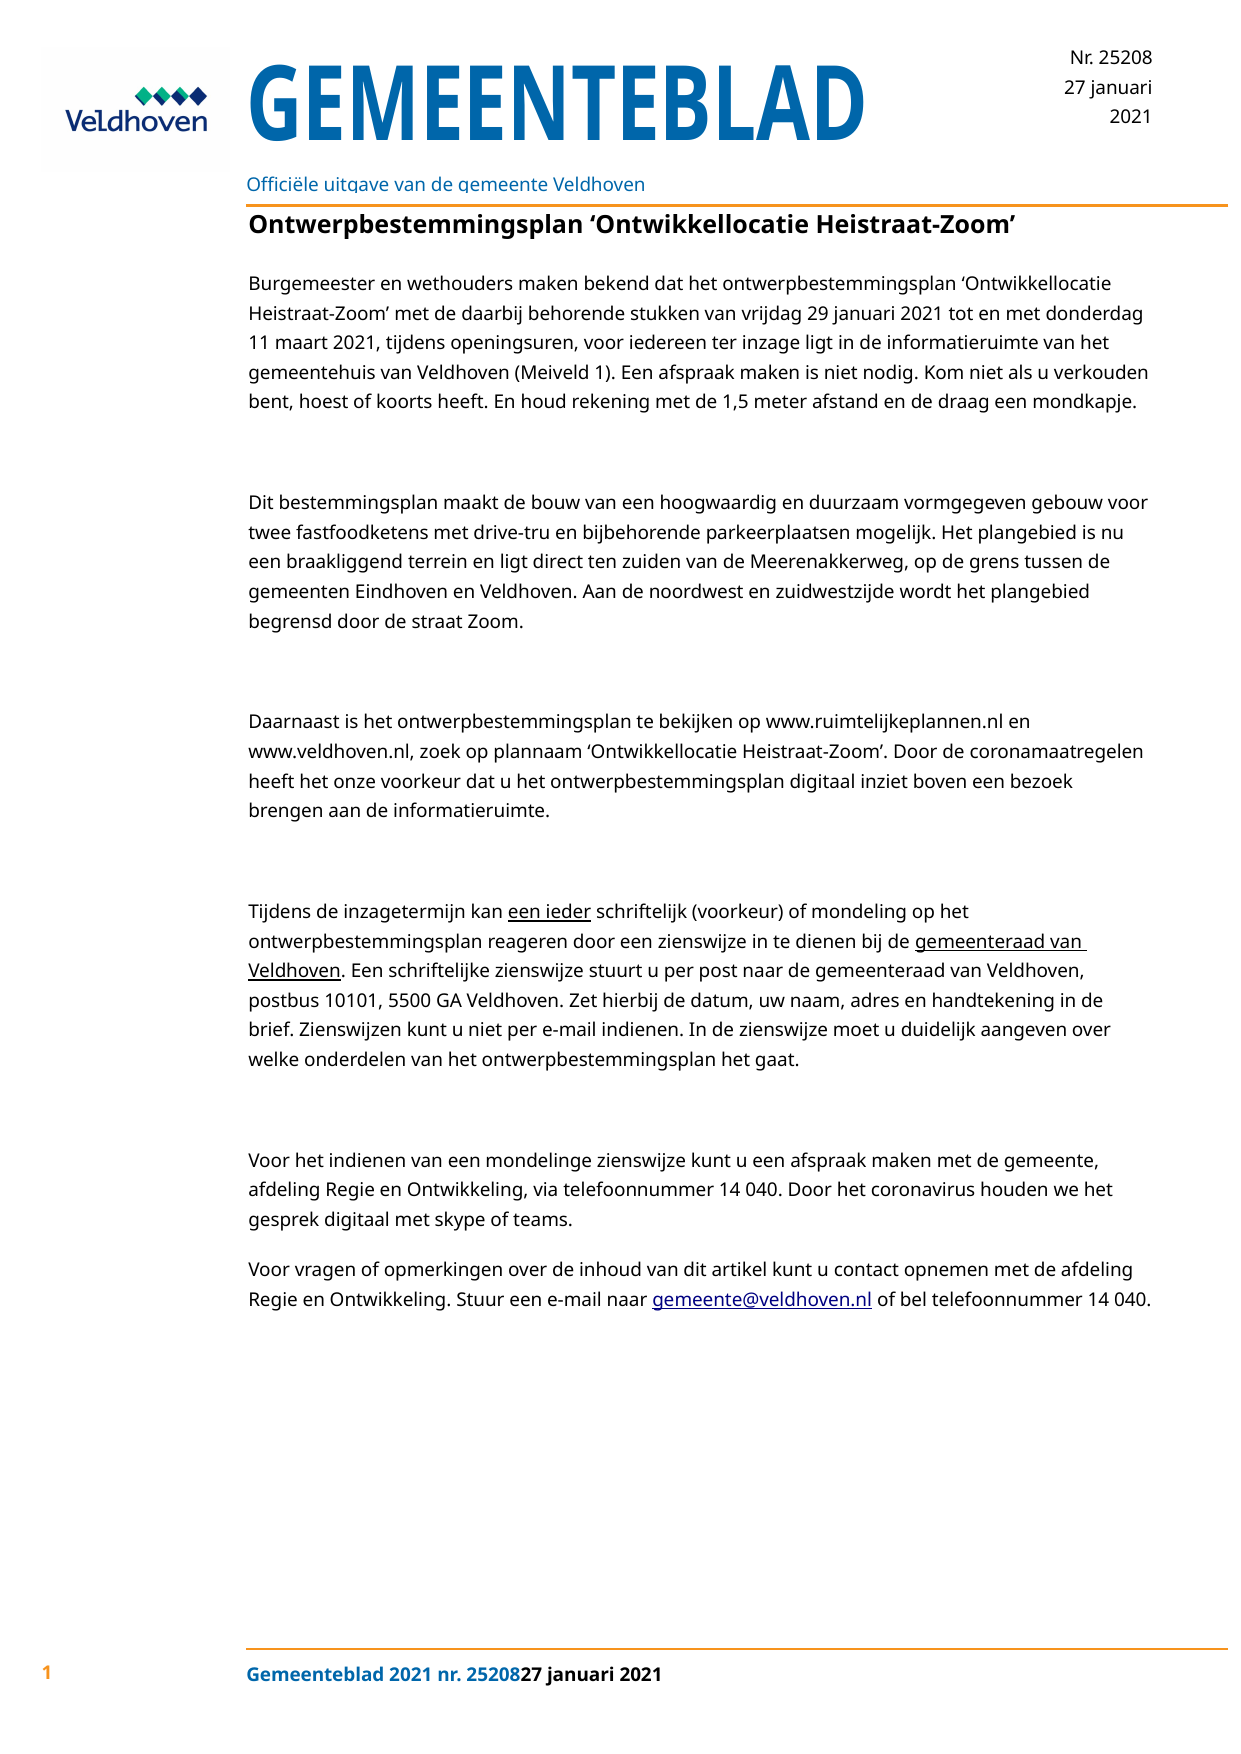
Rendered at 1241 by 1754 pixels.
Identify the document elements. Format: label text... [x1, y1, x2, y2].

picture [41, 47, 231, 172]
text Burgemeester en wethouders maken bekend dat het ontwerpbestemmingsplan ‘Ontwikkellocatie Heistraat-Zoom’ met de daarbij behorende stukken van vrijdag 29 januari 2021 tot en met donderdag 11 maart 2021, tijdens openingsuren, voor iedereen ter inzage ligt in de informatieruimte van het gemeentehuis van Veldhoven (Meiveld 1). Een afspraak maken is niet nodig. Kom niet als u verkouden bent, hoest of koorts heeft. En houd rekening met de 1,5 meter afstand en de draag een mondkapje. [248, 270, 1152, 414]
text Daarnaast is het ontwerpbestemmingsplan te bekijken op www.ruimtelijkeplannen.nl en www.veldhoven.nl, zoek op plannaam ‘Ontwikkellocatie Heistraat-Zoom’. Door de coronamaatregelen heeft het onze voorkeur dat u het ontwerpbestemmingsplan digitaal inziet boven een bezoek brengen aan de informatieruimte. [248, 709, 1152, 823]
text Ontwerpbestemmingsplan ‘Ontwikkellocatie Heistraat-Zoom’ [248, 207, 1152, 241]
text Dit bestemmingsplan maakt de bouw van een hoogwaardig en duurzaam vormgegeven gebouw voor twee fastfoodketens met drive-tru en bijbehorende parkeerplaatsen mogelijk. Het plangebied is nu een braakliggend terrein en ligt direct ten zuiden van de Meerenakkerweg, op de grens tussen de gemeenten Eindhoven en Veldhoven. Aan de noordwest en zuidwestzijde wordt het plangebied begrensd door de straat Zoom. [248, 489, 1152, 633]
text Voor het indienen van een mondelinge zienswijze kunt u een afspraak maken met de gemeente, afdeling Regie en Ontwikkeling, via telefoonnummer 14 040. Door het coronavirus houden we het gesprek digitaal met skype of teams. [248, 1147, 1152, 1232]
text Tijdens de inzagetermijn kan een ieder schriftelijk (voorkeur) of mondeling op het ontwerpbestemmingsplan reageren door een zienswijze in te dienen bij de gemeenteraad van Veldhoven. Een schriftelijke zienswijze stuurt u per post naar de gemeenteraad van Veldhoven, postbus 10101, 5500 GA Veldhoven. Zet hierbij de datum, uw naam, adres en handtekening in de brief. Zienswijzen kunt u niet per e-mail indienen. In de zienswijze moet u duidelijk aangeven over welke onderdelen van het ontwerpbestemmingsplan het gaat. [248, 898, 1152, 1072]
text Voor vragen of opmerkingen over de inhoud van dit artikel kunt u contact opnemen met de afdeling Regie en Ontwikkeling. Stuur een e-mail naar gemeente@veldhoven.nl of bel telefoonnummer 14 040. [248, 1257, 1152, 1312]
